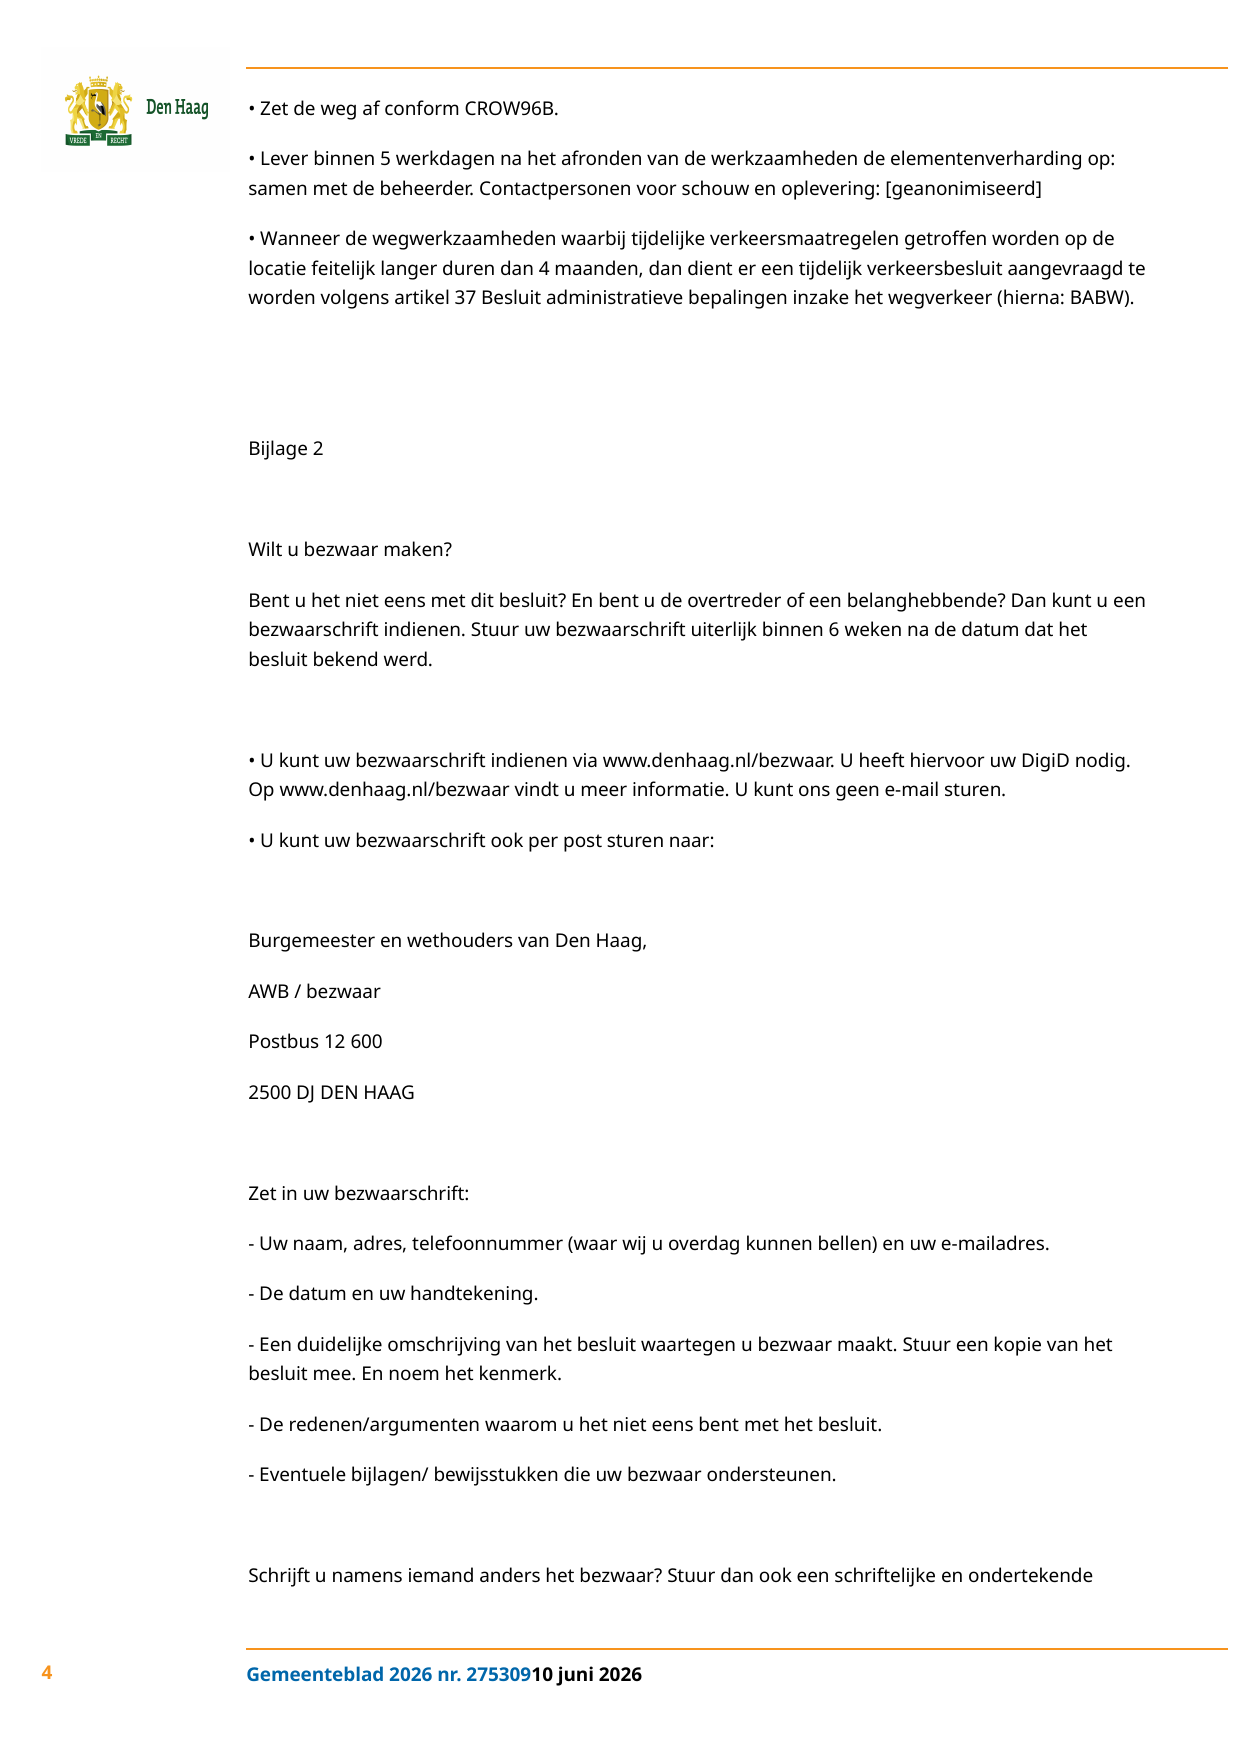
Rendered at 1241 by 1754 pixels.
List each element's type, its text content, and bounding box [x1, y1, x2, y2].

text • Lever binnen 5 werkdagen na het afronden van de werkzaamheden de elementenverharding op: samen met de beheerder. Contactpersonen voor schouw en oplevering: [geanonimiseerd] [248, 145, 1152, 201]
picture [41, 47, 231, 172]
text - Een duidelijke omschrijving van het besluit waartegen u bezwaar maakt. Stuur een kopie van het besluit mee. En noem het kenmerk. [248, 1331, 1152, 1386]
text 2500 DJ DEN HAAG [248, 1079, 1152, 1105]
text • Wanneer de wegwerkzaamheden waarbij tijdelijke verkeersmaatregelen getroffen worden op de locatie feitelijk langer duren dan 4 maanden, dan dient er een tijdelijk verkeersbesluit aangevraagd te worden volgens artikel 37 Besluit administratieve bepalingen inzake het wegverkeer (hierna: BABW). [248, 225, 1152, 310]
text Bent u het niet eens met dit besluit? En bent u de overtreder of een belanghebbende? Dan kunt u een bezwaarschrift indienen. Stuur uw bezwaarschrift uiterlijk binnen 6 weken na de datum dat het besluit bekend werd. [248, 587, 1152, 672]
text Zet in uw bezwaarschrift: [248, 1180, 1152, 1206]
text • U kunt uw bezwaarschrift indienen via www.denhaag.nl/bezwaar. U heeft hiervoor uw DigiD nodig. Op www.denhaag.nl/bezwaar vindt u meer informatie. U kunt ons geen e-mail sturen. [248, 747, 1152, 802]
text - Eventuele bijlagen/ bewijsstukken die uw bezwaar ondersteunen. [248, 1461, 1152, 1487]
text • U kunt uw bezwaarschrift ook per post sturen naar: [248, 827, 1152, 853]
text Burgemeester en wethouders van Den Haag, [248, 928, 1152, 953]
text • Zet de weg af conform CROW96B. [248, 95, 1152, 121]
text AWB / bezwaar [248, 978, 1152, 1004]
text Schrijft u namens iemand anders het bezwaar? Stuur dan ook een schriftelijke en ondertekende [248, 1562, 1152, 1588]
text Bijlage 2 [248, 436, 1152, 461]
text - De datum en uw handtekening. [248, 1281, 1152, 1306]
text - De redenen/argumenten waarom u het niet eens bent met het besluit. [248, 1411, 1152, 1437]
text - Uw naam, adres, telefoonnummer (waar wij u overdag kunnen bellen) en uw e-mailadres. [248, 1230, 1152, 1256]
text Wilt u bezwaar maken? [248, 536, 1152, 562]
text Postbus 12 600 [248, 1028, 1152, 1054]
